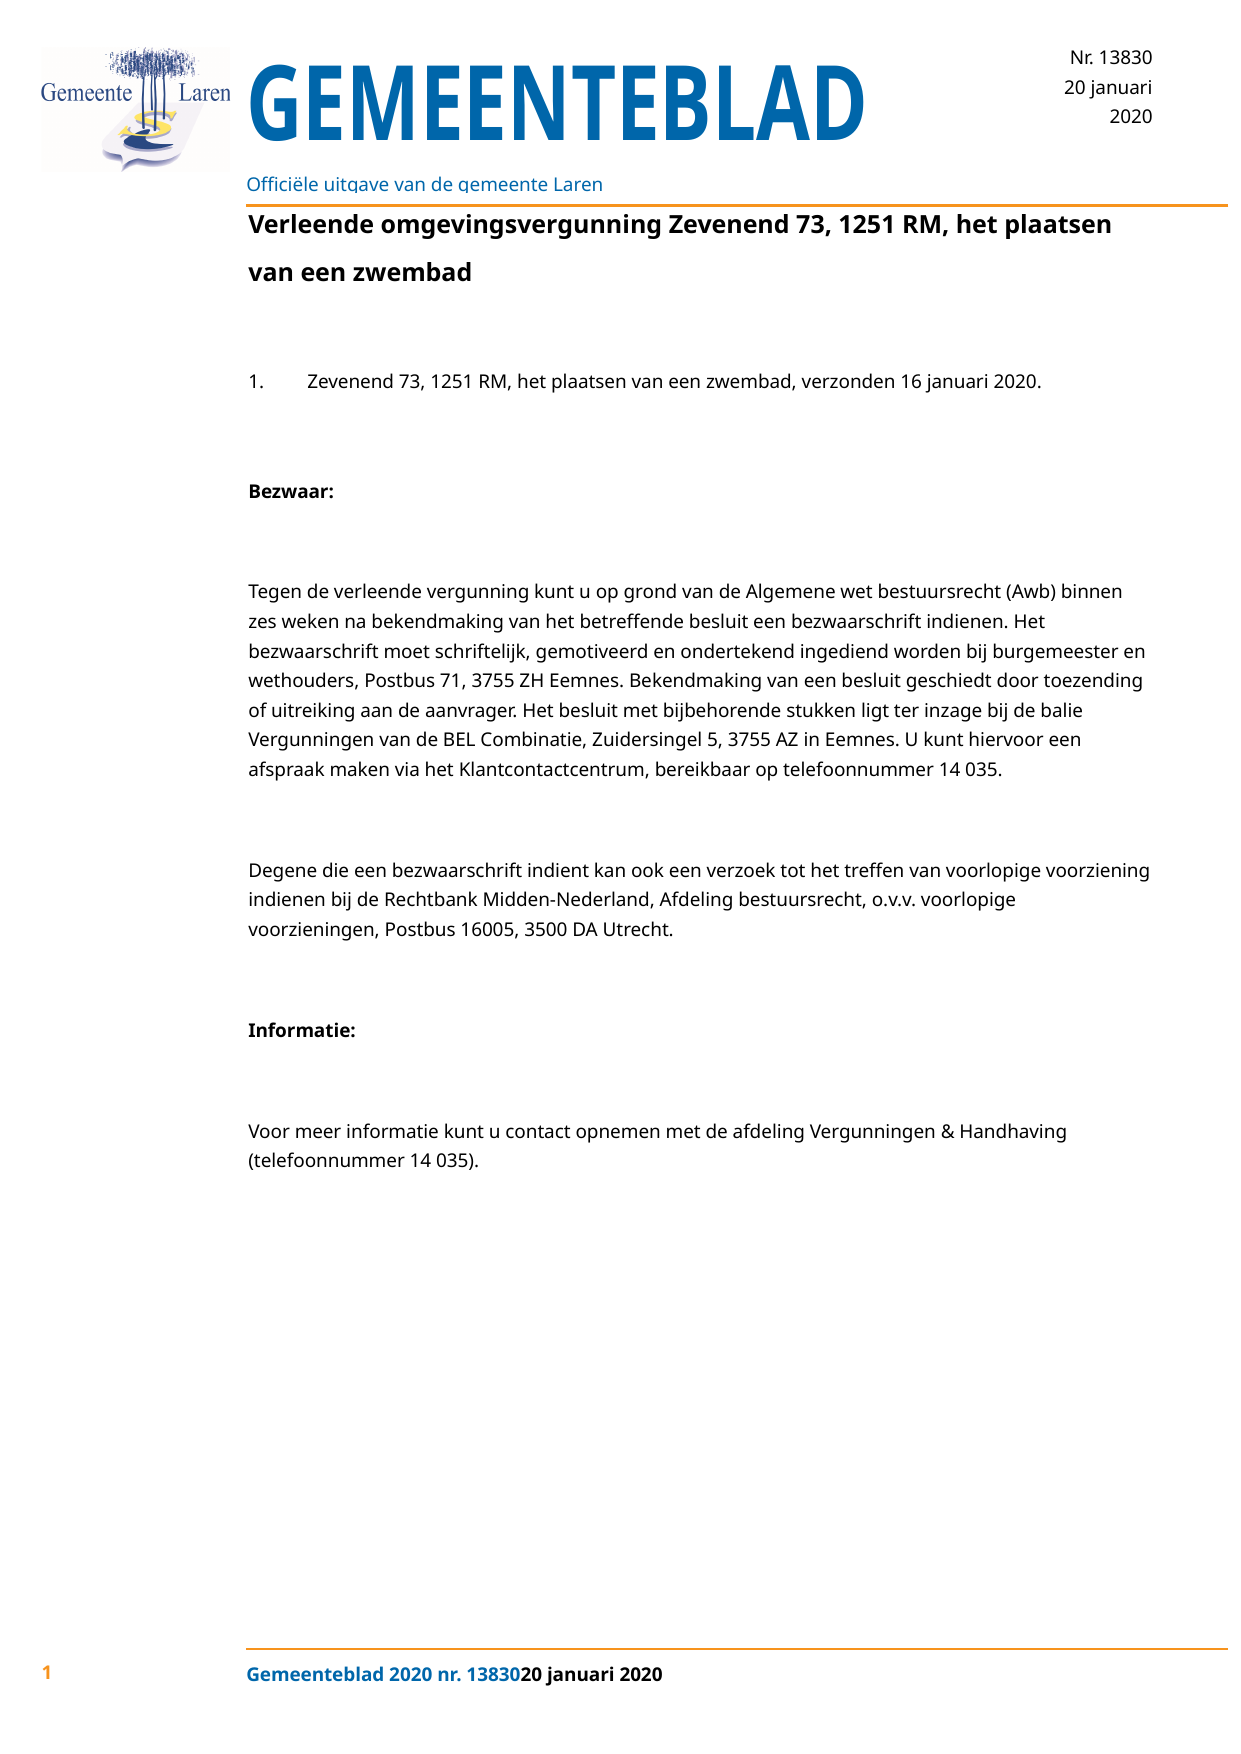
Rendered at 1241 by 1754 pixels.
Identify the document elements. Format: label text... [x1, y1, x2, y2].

text Verleende omgevingsvergunning Zevenend 73, 1251 RM, het plaatsen van een zwembad [248, 207, 1152, 288]
text Voor meer informatie kunt u contact opnemen met de afdeling Vergunningen & Handhaving (telefoonnummer 14 035). [248, 1118, 1152, 1173]
text Bezwaar: [248, 478, 1152, 504]
text Degene die een bezwaarschrift indient kan ook een verzoek tot het treffen van voorlopige voorziening indienen bij de Rechtbank Midden-Nederland, Afdeling bestuursrecht, o.v.v. voorlopige voorzieningen, Postbus 16005, 3500 DA Utrecht. [248, 857, 1152, 942]
list Zevenend 73, 1251 RM, het plaatsen van een zwembad, verzonden 16 januari 2020. [248, 368, 1152, 394]
picture [41, 47, 231, 172]
text Tegen de verleende vergunning kunt u op grond van de Algemene wet bestuursrecht (Awb) binnen zes weken na bekendmaking van het betreffende besluit een bezwaarschrift indienen. Het bezwaarschrift moet schriftelijk, gemotiveerd en ondertekend ingediend worden bij burgemeester en wethouders, Postbus 71, 3755 ZH Eemnes. Bekendmaking van een besluit geschiedt door toezending of uitreiking aan de aanvrager. Het besluit met bijbehorende stukken ligt ter inzage bij de balie Vergunningen van de BEL Combinatie, Zuidersingel 5, 3755 AZ in Eemnes. U kunt hiervoor een afspraak maken via het Klantcontactcentrum, bereikbaar op telefoonnummer 14 035. [248, 579, 1152, 782]
text Informatie: [248, 1017, 1152, 1043]
